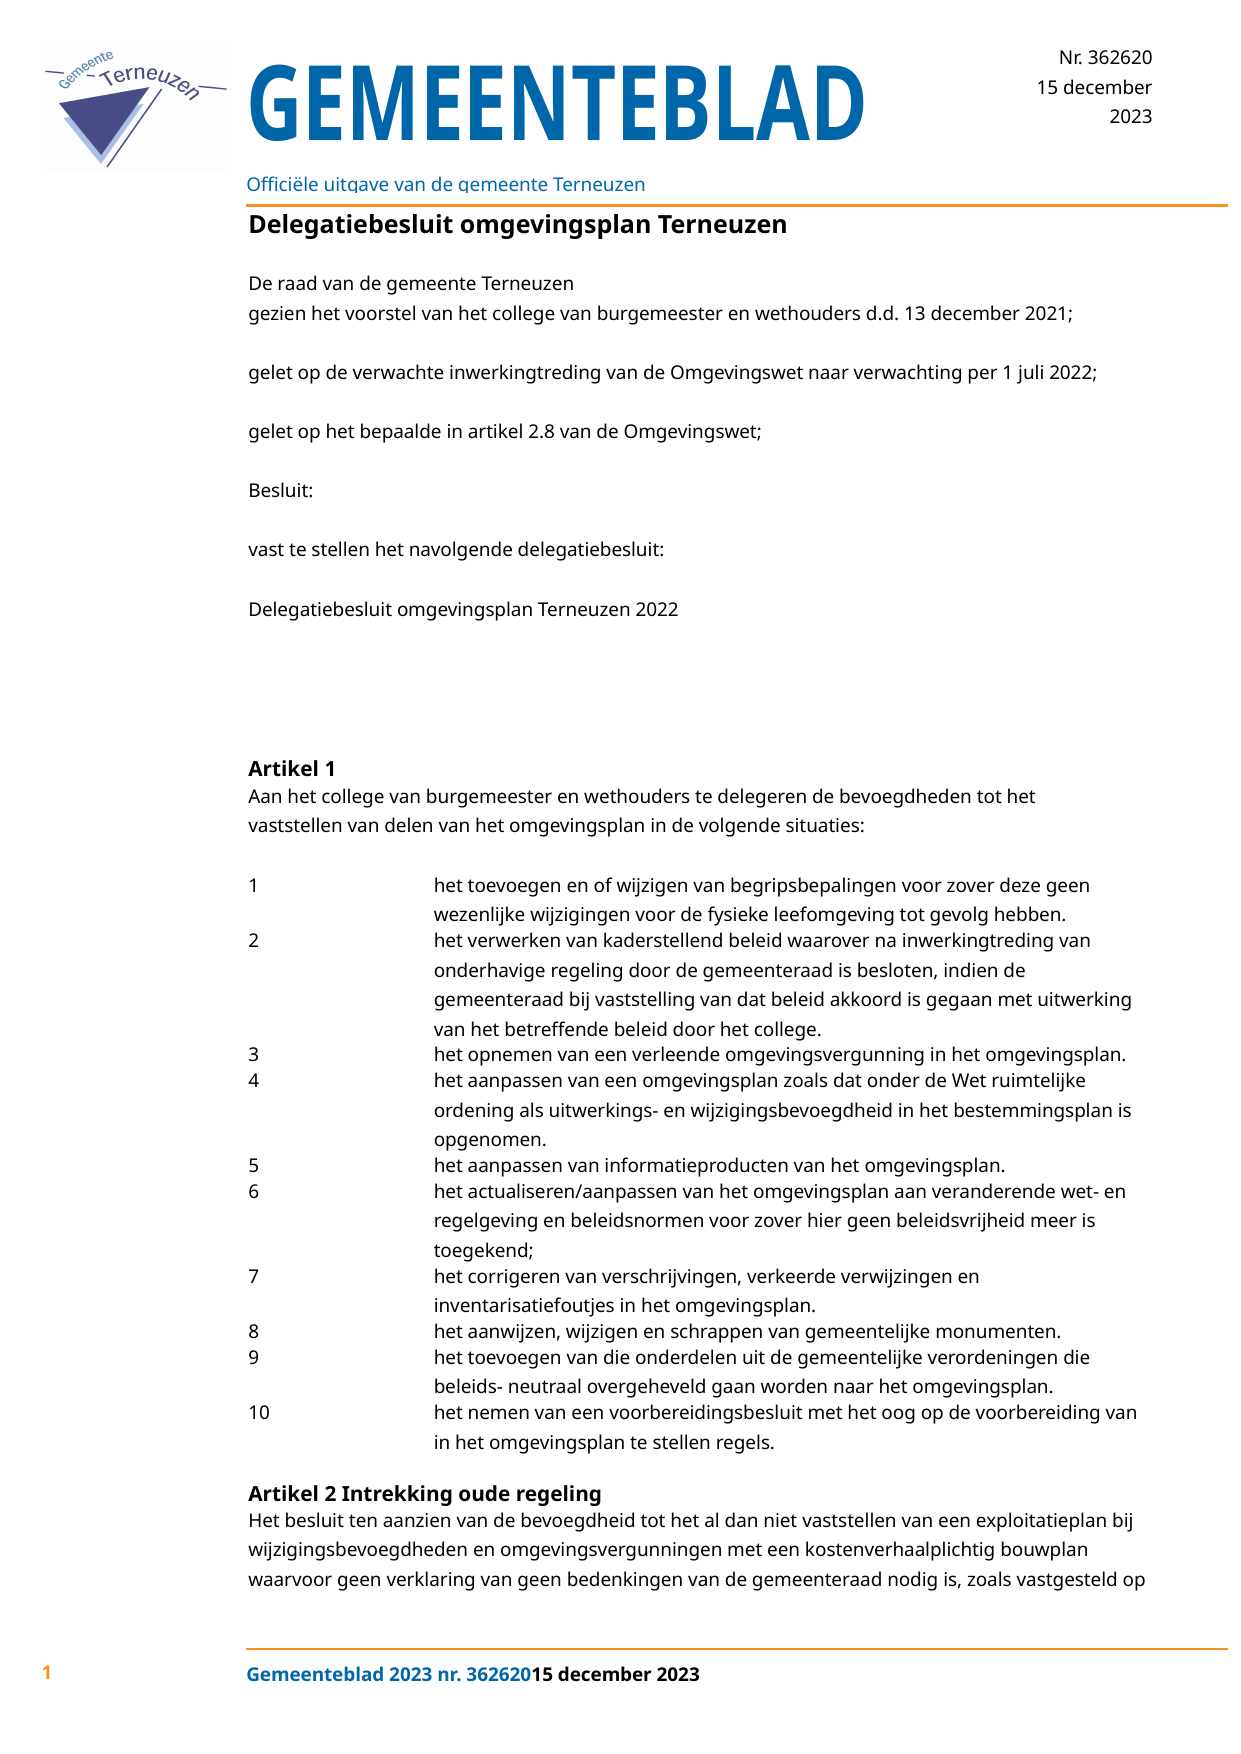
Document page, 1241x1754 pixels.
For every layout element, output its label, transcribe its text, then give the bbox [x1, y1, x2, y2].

table_cell het aanpassen van informatieproducten van het omgevingsplan. [434, 1152, 1152, 1178]
table_header het toevoegen en of wijzigen van begripsbepalingen voor zover deze geen wezenlijke wijzigingen voor de fysieke leefomgeving tot gevolg hebben. [434, 872, 1152, 927]
table_cell 2 [248, 927, 433, 1042]
text Delegatiebesluit omgevingsplan Terneuzen [248, 207, 1152, 241]
text Artikel 2 Intrekking oude regeling [248, 1479, 1152, 1507]
table_cell het opnemen van een verleende omgevingsvergunning in het omgevingsplan. [434, 1042, 1152, 1067]
table_cell het nemen van een voorbereidingsbesluit met het oog op de voorbereiding van in het omgevingsplan te stellen regels. [434, 1399, 1152, 1454]
text gezien het voorstel van het college van burgemeester en wethouders d.d. 13 december 2021; [248, 300, 1152, 326]
table_cell 10 [248, 1399, 433, 1454]
table_cell 4 [248, 1068, 433, 1152]
table_cell 9 [248, 1344, 433, 1399]
table_cell 6 [248, 1178, 433, 1263]
text gelet op de verwachte inwerkingtreding van de Omgevingswet naar verwachting per 1 juli 2022; [248, 359, 1152, 385]
text De raad van de gemeente Terneuzen [248, 270, 1152, 296]
table_cell het actualiseren/aanpassen van het omgevingsplan aan veranderende wet- en regelgeving en beleidsnormen voor zover hier geen beleidsvrijheid meer is toegekend; [434, 1178, 1152, 1263]
text Aan het college van burgemeester en wethouders te delegeren de bevoegdheden tot het [248, 783, 1152, 809]
table_cell het corrigeren van verschrijvingen, verkeerde verwijzingen en inventarisatiefoutjes in het omgevingsplan. [434, 1263, 1152, 1318]
table_cell het aanpassen van een omgevingsplan zoals dat onder de Wet ruimtelijke ordening als uitwerkings- en wijzigingsbevoegdheid in het bestemmingsplan is opgenomen. [434, 1068, 1152, 1152]
table_cell 3 [248, 1042, 433, 1067]
table_cell het aanwijzen, wijzigen en schrappen van gemeentelijke monumenten. [434, 1318, 1152, 1344]
table_cell het verwerken van kaderstellend beleid waarover na inwerkingtreding van onderhavige regeling door de gemeenteraad is besloten, indien de gemeenteraad bij vaststelling van dat beleid akkoord is gegaan met uitwerking van het betreffende beleid door het college. [434, 927, 1152, 1042]
text Artikel 1 [248, 754, 1152, 783]
table_header 1 [248, 872, 433, 927]
table_cell het toevoegen van die onderdelen uit de gemeentelijke verordeningen die beleids- neutraal overgeheveld gaan worden naar het omgevingsplan. [434, 1344, 1152, 1399]
table_cell 7 [248, 1263, 433, 1318]
text Besluit: [248, 477, 1152, 503]
text Het besluit ten aanzien van de bevoegdheid tot het al dan niet vaststellen van een exploitatieplan bij wijzigingsbevoegdheden en omgevingsvergunningen met een kostenverhaalplichtig bouwplan waarvoor geen verklaring van geen bedenkingen van de gemeenteraad nodig is, zoals vastgesteld op [248, 1507, 1152, 1592]
text gelet op het bepaalde in artikel 2.8 van de Omgevingswet; [248, 418, 1152, 444]
table_cell 5 [248, 1152, 433, 1178]
table_cell 8 [248, 1318, 433, 1344]
text vaststellen van delen van het omgevingsplan in de volgende situaties: [248, 813, 1152, 838]
text Delegatiebesluit omgevingsplan Terneuzen 2022 [248, 596, 1152, 621]
picture [41, 47, 231, 172]
text vast te stellen het navolgende delegatiebesluit: [248, 537, 1152, 562]
